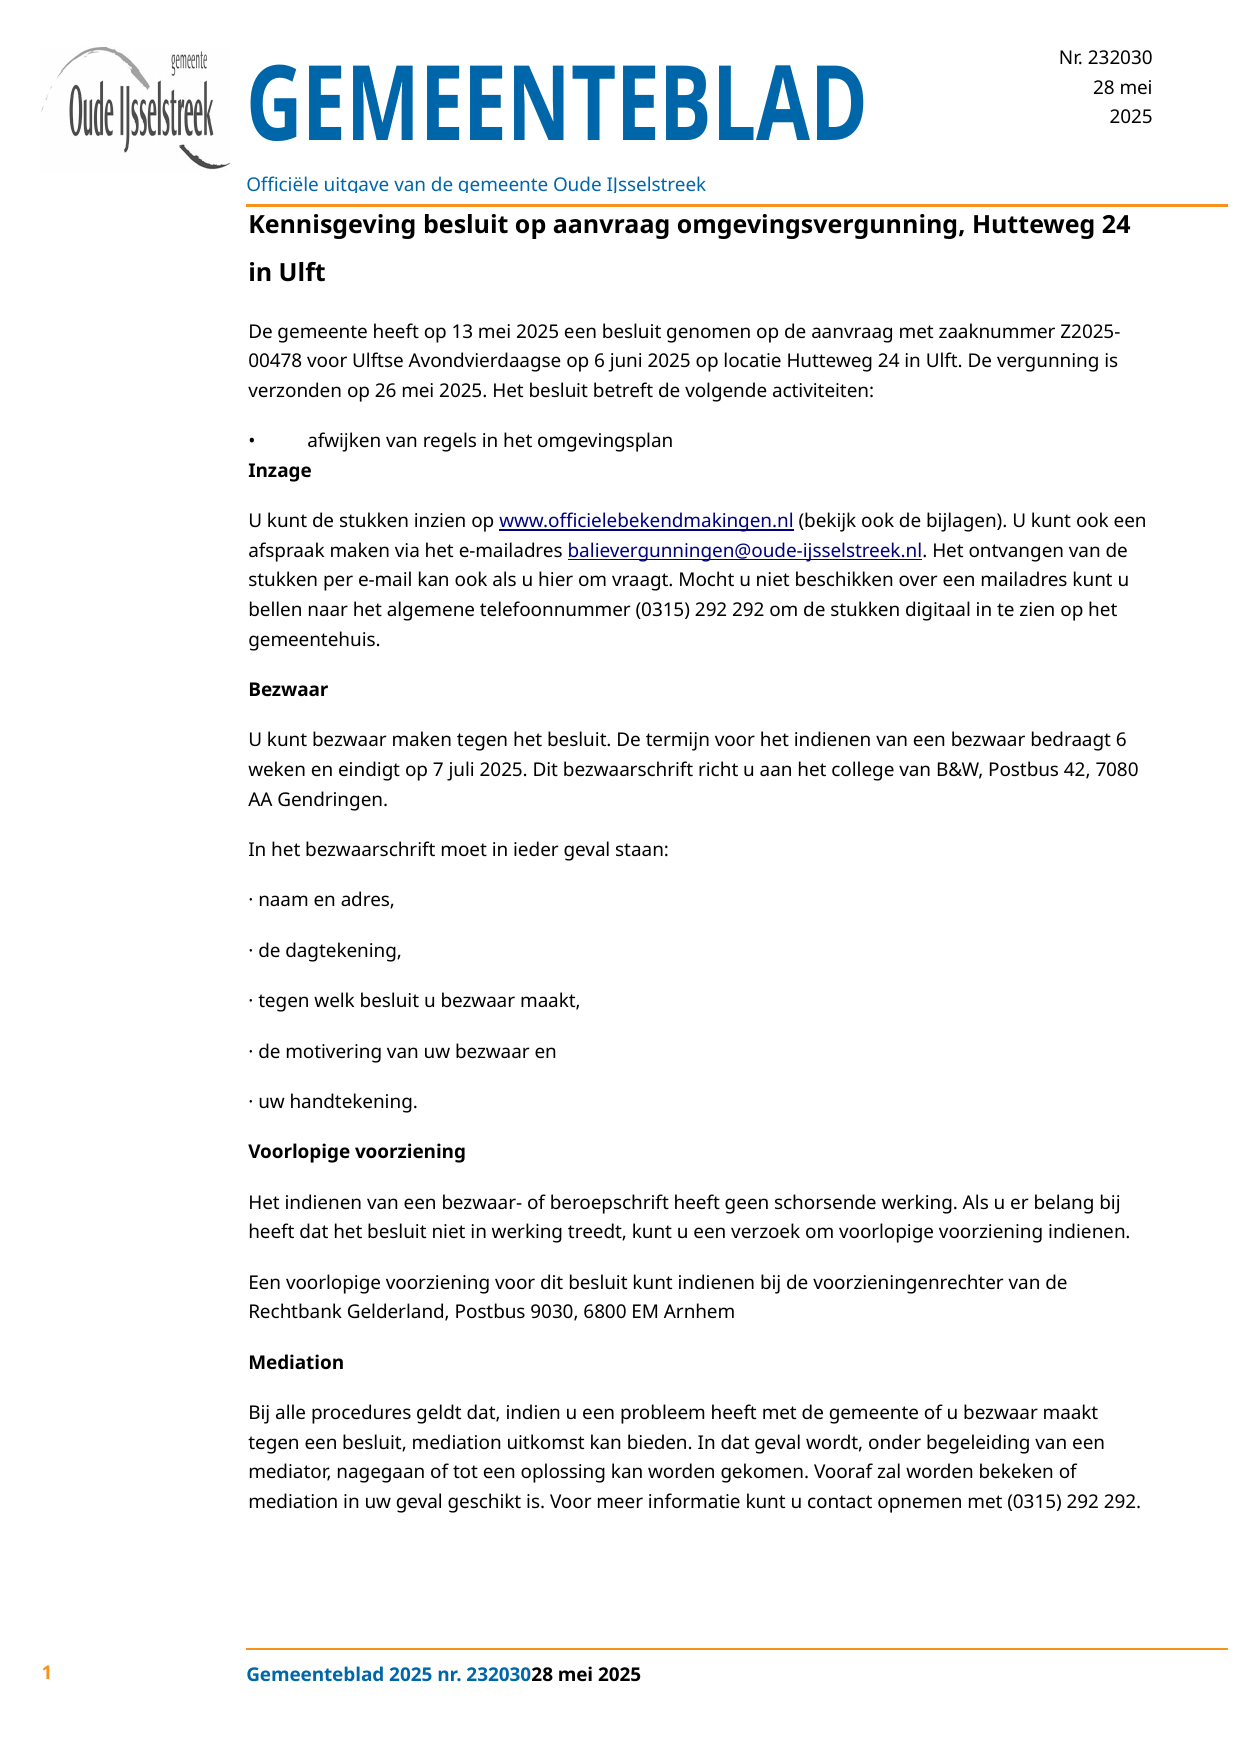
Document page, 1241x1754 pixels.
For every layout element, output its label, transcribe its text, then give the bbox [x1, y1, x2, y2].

text De gemeente heeft op 13 mei 2025 een besluit genomen op de aanvraag met zaaknummer Z2025-00478 voor Ulftse Avondvierdaagse op 6 juni 2025 op locatie Hutteweg 24 in Ulft. De vergunning is verzonden op 26 mei 2025. Het besluit betreft de volgende activiteiten: [248, 318, 1152, 403]
text U kunt de stukken inzien op www.officielebekendmakingen.nl (bekijk ook de bijlagen). U kunt ook een afspraak maken via het e-mailadres balievergunningen@oude-ijsselstreek.nl. Het ontvangen van de stukken per e-mail kan ook als u hier om vraagt. Mocht u niet beschikken over een mailadres kunt u bellen naar het algemene telefoonnummer (0315) 292 292 om de stukken digitaal in te zien op het gemeentehuis. [248, 507, 1152, 652]
text In het bezwaarschrift moet in ieder geval staan: [248, 836, 1152, 862]
list afwijken van regels in het omgevingsplan [248, 427, 1152, 453]
text Mediation [248, 1349, 1152, 1375]
text Voorlopige voorziening [248, 1139, 1152, 1164]
text · naam en adres, [248, 887, 1152, 912]
text U kunt bezwaar maken tegen het besluit. De termijn voor het indienen van een bezwaar bedraagt 6 weken en eindigt op 7 juli 2025. Dit bezwaarschrift richt u aan het college van B&W, Postbus 42, 7080 AA Gendringen. [248, 727, 1152, 812]
text Bij alle procedures geldt dat, indien u een probleem heeft met de gemeente of u bezwaar maakt tegen een besluit, mediation uitkomst kan bieden. In dat geval wordt, onder begeleiding van een mediator, nagegaan of tot een oplossing kan worden gekomen. Vooraf zal worden bekeken of mediation in uw geval geschikt is. Voor meer informatie kunt u contact opnemen met (0315) 292 292. [248, 1399, 1152, 1514]
text Bezwaar [248, 676, 1152, 702]
text Inzage [248, 457, 1152, 483]
picture [41, 47, 231, 172]
text Het indienen van een bezwaar- of beroepschrift heeft geen schorsende werking. Als u er belang bij heeft dat het besluit niet in werking treedt, kunt u een verzoek om voorlopige voorziening indienen. [248, 1189, 1152, 1244]
text Kennisgeving besluit op aanvraag omgevingsvergunning, Hutteweg 24 in Ulft [248, 207, 1152, 288]
text · tegen welk besluit u bezwaar maakt, [248, 987, 1152, 1013]
text · uw handtekening. [248, 1088, 1152, 1114]
text · de dagtekening, [248, 937, 1152, 963]
text · de motivering van uw bezwaar en [248, 1038, 1152, 1064]
text Een voorlopige voorziening voor dit besluit kunt indienen bij de voorzieningenrechter van de Rechtbank Gelderland, Postbus 9030, 6800 EM Arnhem [248, 1269, 1152, 1324]
